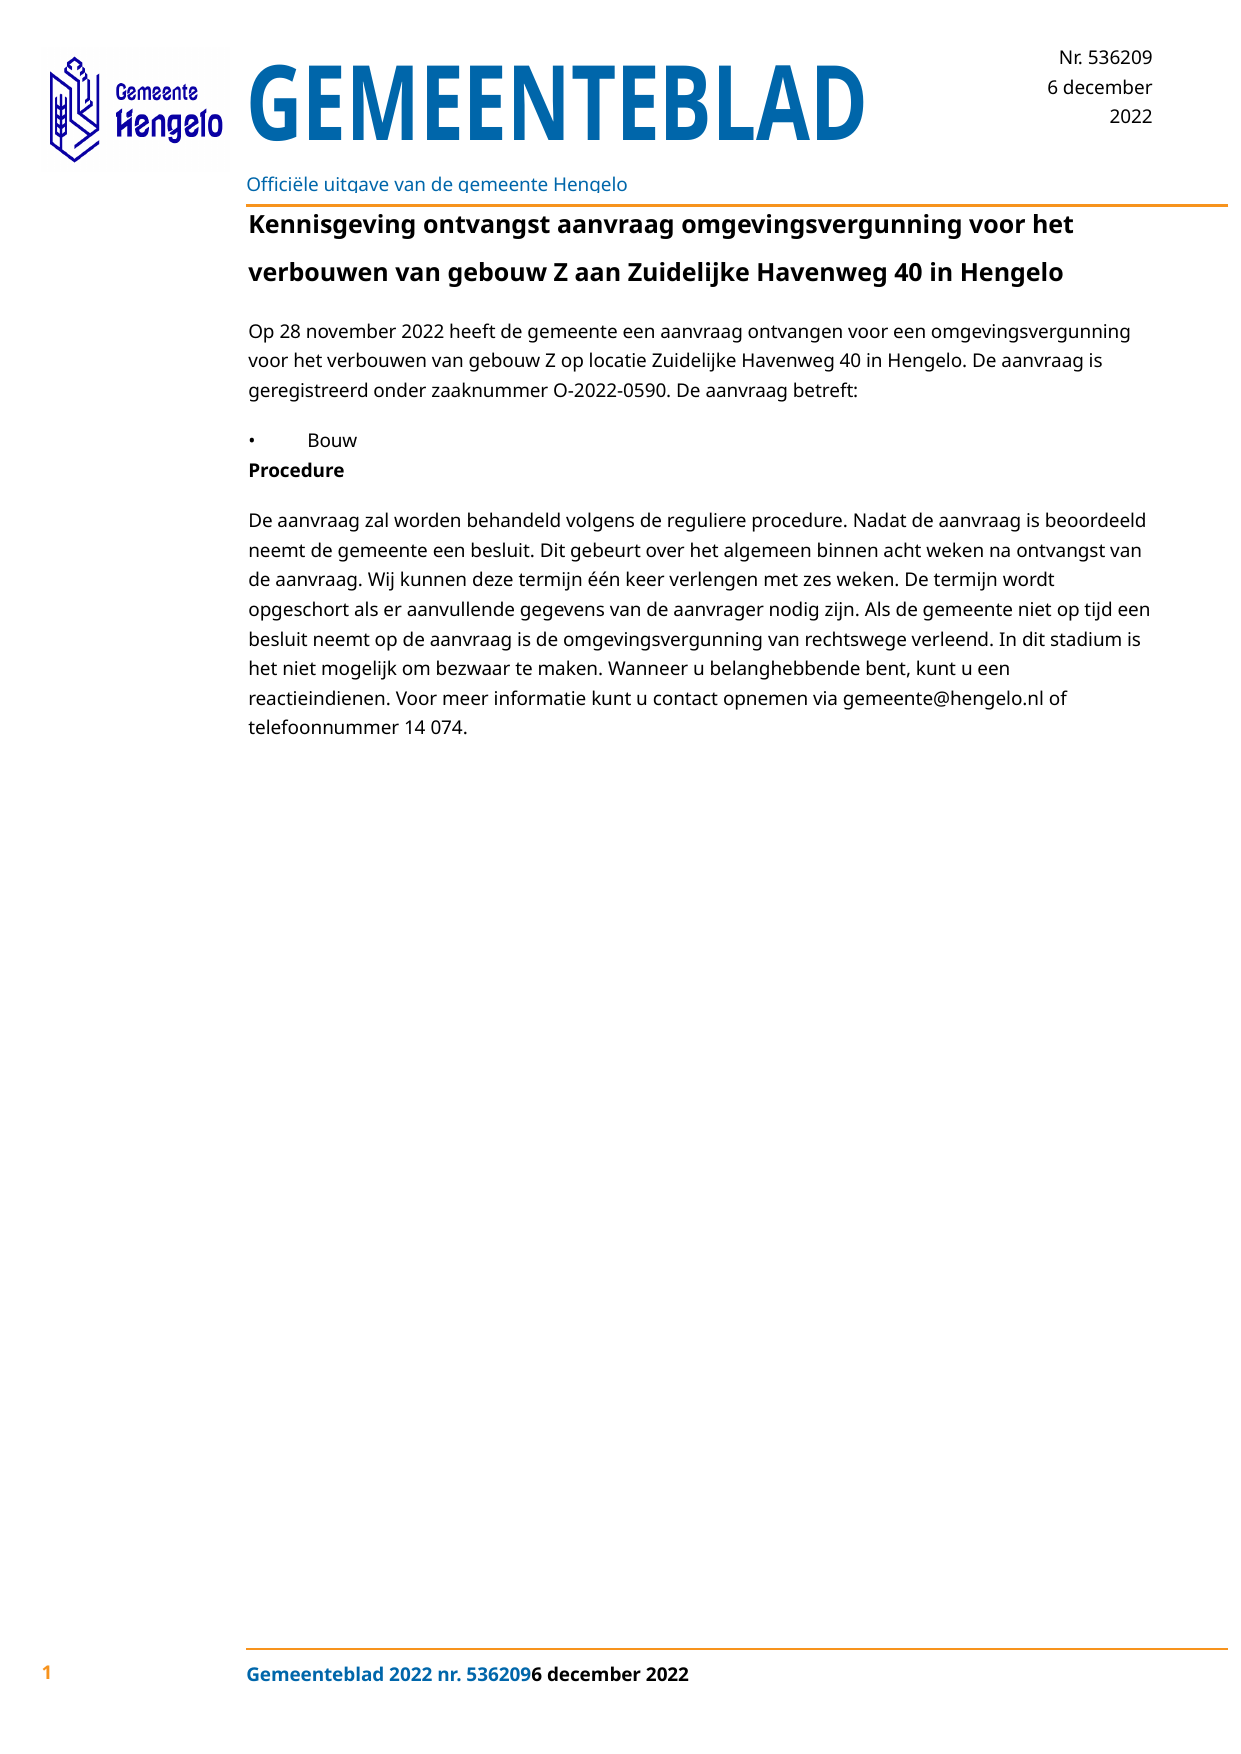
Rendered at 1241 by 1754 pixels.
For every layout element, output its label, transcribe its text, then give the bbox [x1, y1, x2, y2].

text De aanvraag zal worden behandeld volgens de reguliere procedure. Nadat de aanvraag is beoordeeld neemt de gemeente een besluit. Dit gebeurt over het algemeen binnen acht weken na ontvangst van de aanvraag. Wij kunnen deze termijn één keer verlengen met zes weken. De termijn wordt opgeschort als er aanvullende gegevens van de aanvrager nodig zijn. Als de gemeente niet op tijd een besluit neemt op de aanvraag is de omgevingsvergunning van rechtswege verleend. In dit stadium is het niet mogelijk om bezwaar te maken. Wanneer u belanghebbende bent, kunt u een reactieindienen. Voor meer informatie kunt u contact opnemen via gemeente@hengelo.nl of telefoonnummer 14 074. [248, 507, 1152, 740]
text Kennisgeving ontvangst aanvraag omgevingsvergunning voor het verbouwen van gebouw Z aan Zuidelijke Havenweg 40 in Hengelo [248, 207, 1152, 288]
text Procedure [248, 457, 1152, 483]
list Bouw [248, 427, 1152, 453]
text Op 28 november 2022 heeft de gemeente een aanvraag ontvangen voor een omgevingsvergunning voor het verbouwen van gebouw Z op locatie Zuidelijke Havenweg 40 in Hengelo. De aanvraag is geregistreerd onder zaaknummer O-2022-0590. De aanvraag betreft: [248, 318, 1152, 403]
picture [41, 47, 231, 172]
